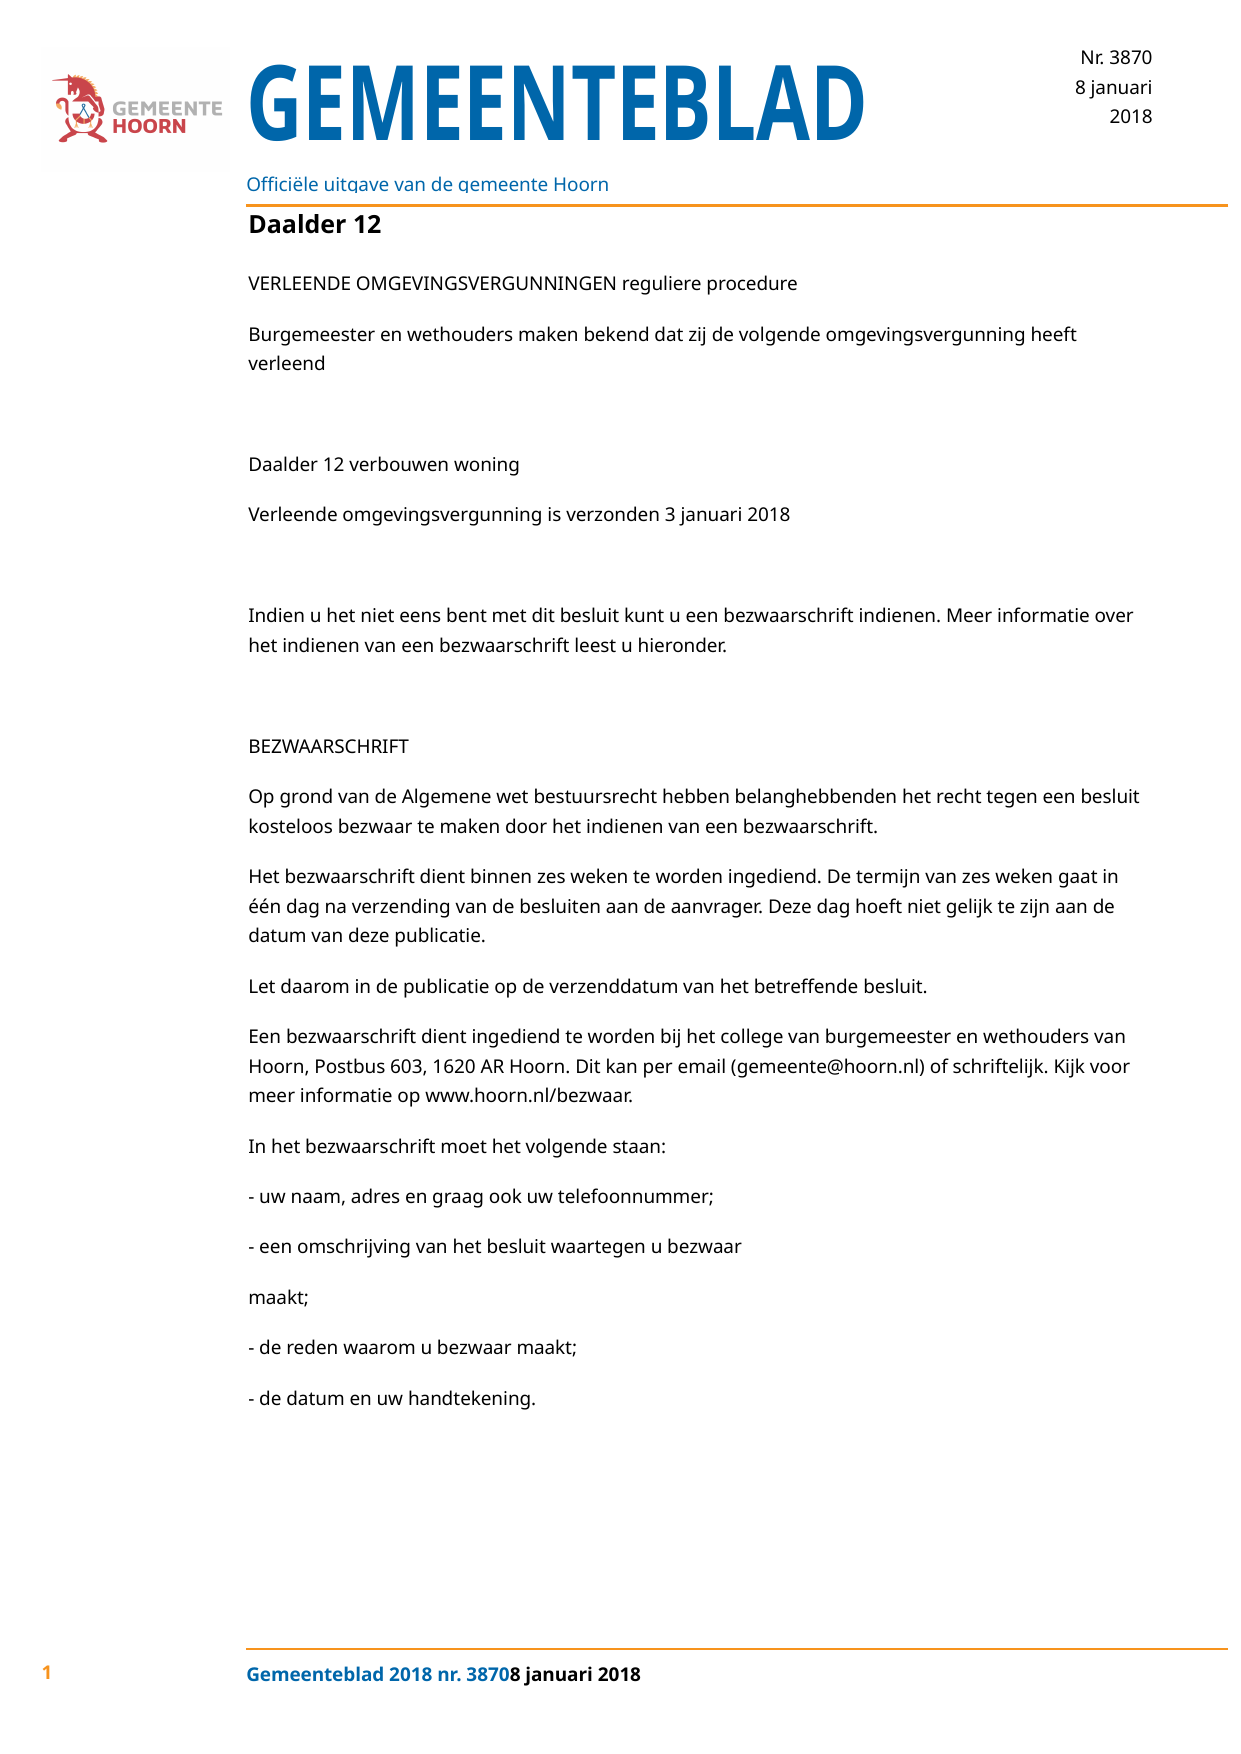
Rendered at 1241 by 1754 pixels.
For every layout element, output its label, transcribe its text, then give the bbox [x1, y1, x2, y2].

text Indien u het niet eens bent met dit besluit kunt u een bezwaarschrift indienen. Meer informatie over het indienen van een bezwaarschrift leest u hieronder. [248, 602, 1152, 658]
text maakt; [248, 1284, 1152, 1310]
picture [41, 47, 231, 172]
text - een omschrijving van het besluit waartegen u bezwaar [248, 1234, 1152, 1259]
text - de reden waarom u bezwaar maakt; [248, 1334, 1152, 1360]
text Op grond van de Algemene wet bestuursrecht hebben belanghebbenden het recht tegen een besluit kosteloos bezwaar te maken door het indienen van een bezwaarschrift. [248, 783, 1152, 838]
text Het bezwaarschrift dient binnen zes weken te worden ingediend. De termijn van zes weken gaat in één dag na verzending van de besluiten aan de aanvrager. Deze dag hoeft niet gelijk te zijn aan de datum van deze publicatie. [248, 863, 1152, 948]
text Een bezwaarschrift dient ingediend te worden bij het college van burgemeester en wethouders van Hoorn, Postbus 603, 1620 AR Hoorn. Dit kan per email (gemeente@hoorn.nl) of schriftelijk. Kijk voor meer informatie op www.hoorn.nl/bezwaar. [248, 1023, 1152, 1108]
text Daalder 12 verbouwen woning [248, 451, 1152, 477]
text - uw naam, adres en graag ook uw telefoonnummer; [248, 1183, 1152, 1209]
text Let daarom in de publicatie op de verzenddatum van het betreffende besluit. [248, 973, 1152, 998]
text BEZWAARSCHRIFT [248, 733, 1152, 758]
text Burgemeester en wethouders maken bekend dat zij de volgende omgevingsvergunning heeft verleend [248, 321, 1152, 376]
text Verleende omgevingsvergunning is verzonden 3 januari 2018 [248, 502, 1152, 527]
text In het bezwaarschrift moet het volgende staan: [248, 1133, 1152, 1158]
text - de datum en uw handtekening. [248, 1385, 1152, 1411]
text Daalder 12 [248, 207, 1152, 241]
text VERLEENDE OMGEVINGSVERGUNNINGEN reguliere procedure [248, 270, 1152, 296]
